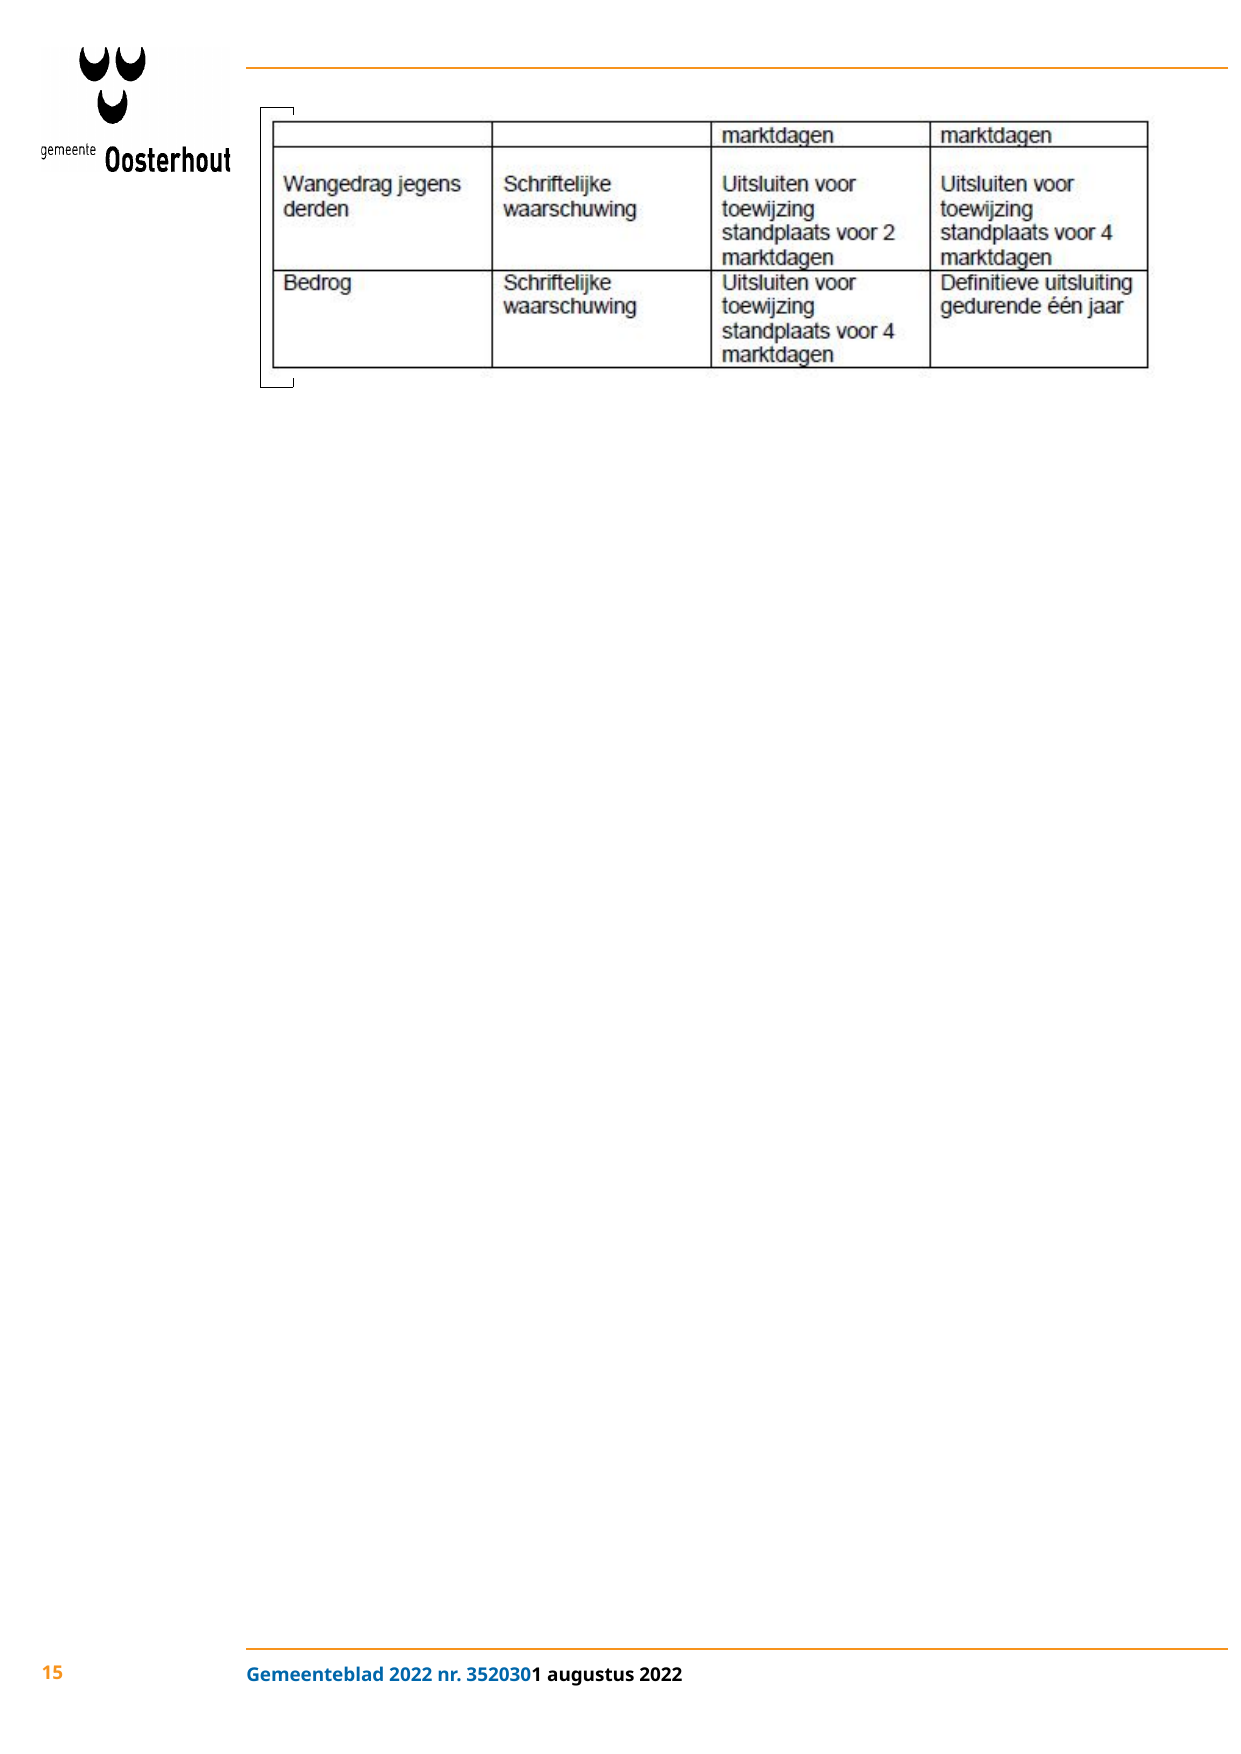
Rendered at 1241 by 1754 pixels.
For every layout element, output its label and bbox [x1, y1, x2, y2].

picture [41, 47, 231, 172]
picture [268, 115, 1155, 378]
